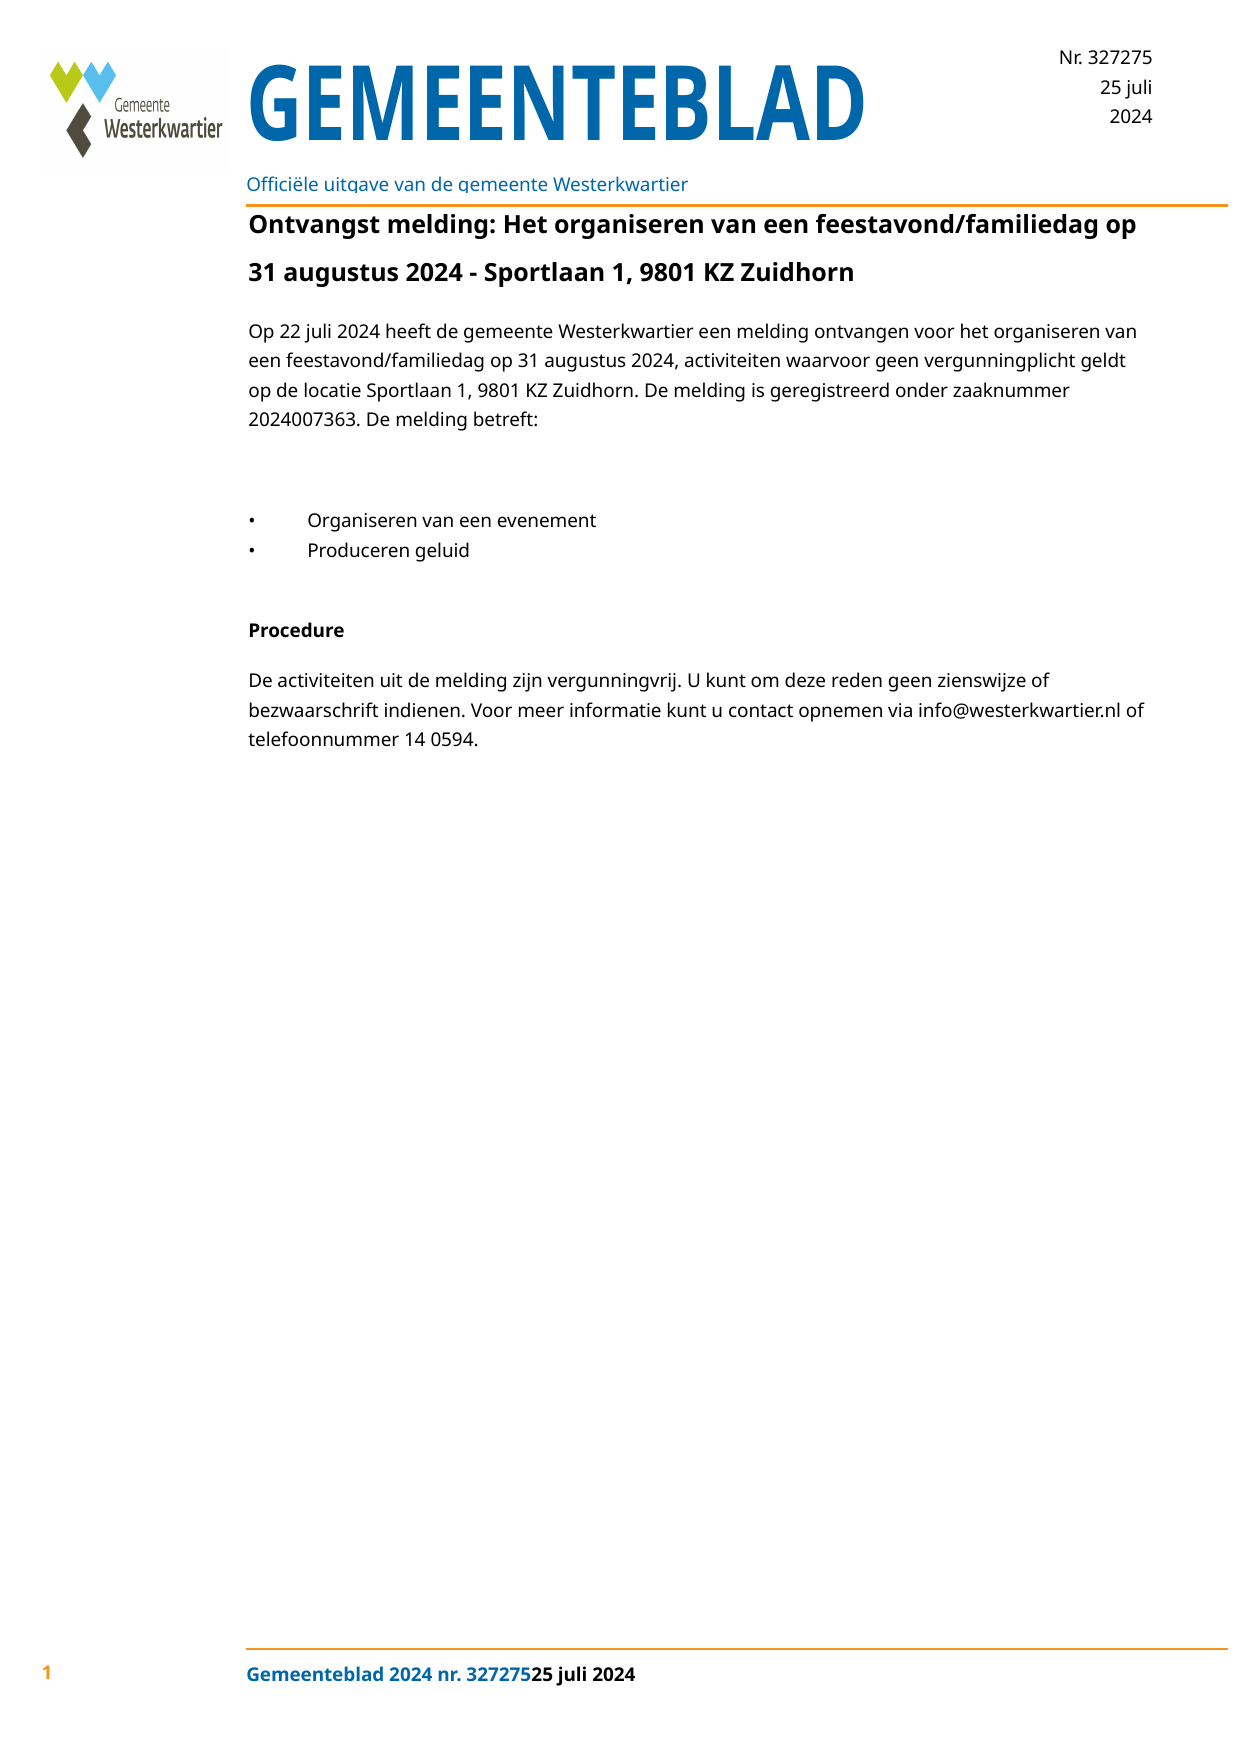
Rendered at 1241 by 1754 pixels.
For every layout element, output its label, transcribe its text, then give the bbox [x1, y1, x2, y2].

text Procedure [248, 617, 1152, 643]
text Ontvangst melding: Het organiseren van een feestavond/familiedag op 31 augustus 2024 - Sportlaan 1, 9801 KZ Zuidhorn [248, 207, 1152, 288]
text Op 22 juli 2024 heeft de gemeente Westerkwartier een melding ontvangen voor het organiseren van een feestavond/familiedag op 31 augustus 2024, activiteiten waarvoor geen vergunningplicht geldt op de locatie Sportlaan 1, 9801 KZ Zuidhorn. De melding is geregistreerd onder zaaknummer 2024007363. De melding betreft: [248, 318, 1152, 432]
list Organiseren van een evenement [248, 507, 1152, 533]
text De activiteiten uit de melding zijn vergunningvrij. U kunt om deze reden geen zienswijze of bezwaarschrift indienen. Voor meer informatie kunt u contact opnemen via info@westerkwartier.nl of telefoonnummer 14 0594. [248, 667, 1152, 752]
picture [41, 47, 231, 172]
list Produceren geluid [248, 537, 1152, 563]
